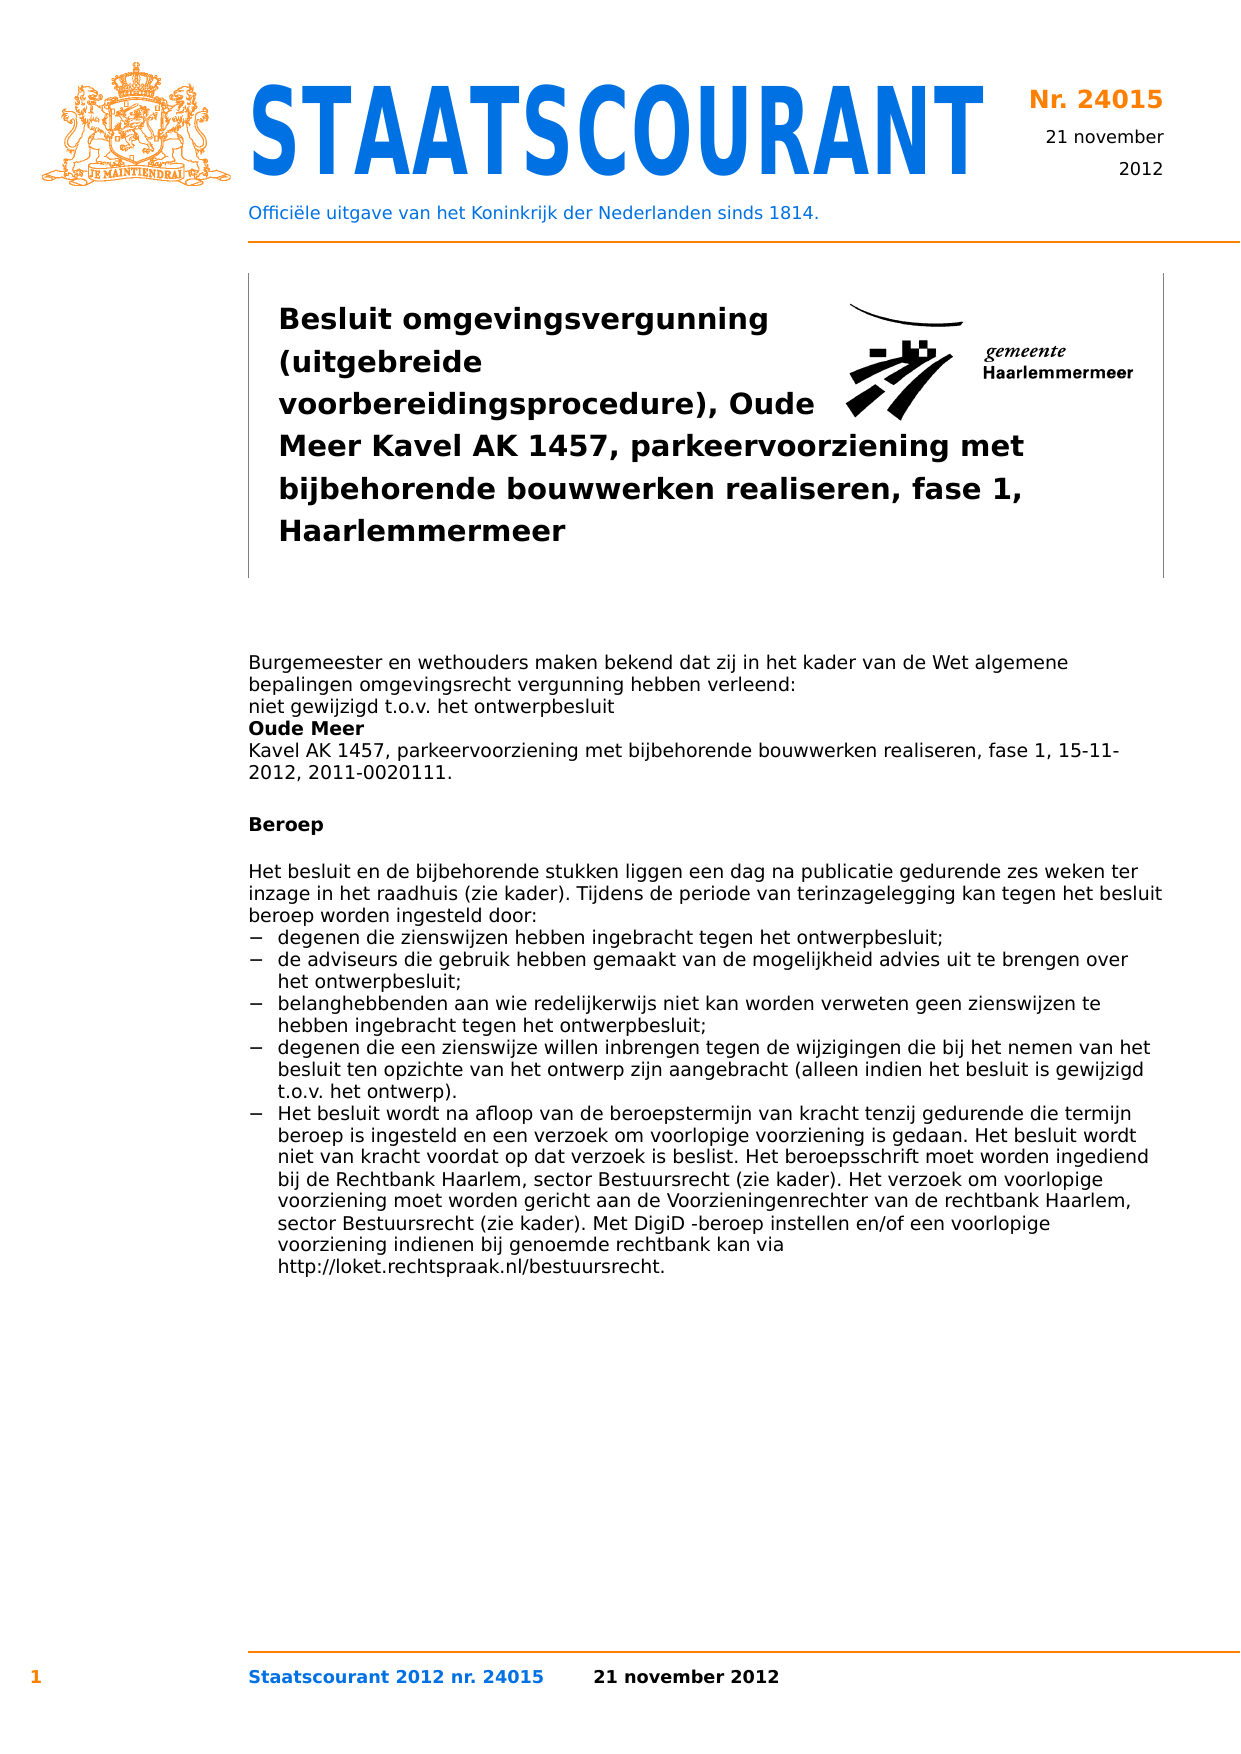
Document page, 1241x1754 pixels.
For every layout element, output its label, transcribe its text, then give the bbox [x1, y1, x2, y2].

text − degenen die een zienswijze willen inbrengen tegen de wijzigingen die bij het nemen van het besluit ten opzichte van het ontwerp zijn aangebracht (alleen indien het besluit is gewijzigd t.o.v. het ontwerp). [248, 1037, 1163, 1102]
text Kavel AK 1457, parkeervoorziening met bijbehorende bouwwerken realiseren, fase 1, 15-11-2012, 2011-0020111. [248, 740, 1163, 784]
table_cell 2012 [998, 153, 1240, 203]
text Burgemeester en wethouders maken bekend dat zij in het kader van de Wet algemene bepalingen omgevingsrecht vergunning hebben verleend: [248, 652, 1163, 696]
text niet gewijzigd t.o.v. het ontwerpbesluit [248, 696, 1163, 718]
table_header [25, 62, 248, 241]
table_header STAATSCOURANT [248, 62, 998, 203]
picture [844, 302, 1134, 421]
text − de adviseurs die gebruik hebben gemaakt van de mogelijkheid advies uit te brengen over het ontwerpbesluit; [248, 949, 1163, 993]
picture [41, 62, 231, 186]
text Oude Meer [248, 718, 1163, 740]
text − degenen die zienswijzen hebben ingebracht tegen het ontwerpbesluit; [248, 927, 1163, 949]
table_cell 21 november [998, 121, 1240, 153]
subtitle Beroep [248, 814, 1163, 836]
text − Het besluit wordt na afloop van de beroepstermijn van kracht tenzij gedurende die termijn beroep is ingesteld en een verzoek om voorlopige voorziening is gedaan. Het besluit wordt niet van kracht voordat op dat verzoek is beslist. Het beroepsschrift moet worden ingediend bij de Rechtbank Haarlem, sector Bestuursrecht (zie kader). Het verzoek om voorlopige voorziening moet worden gericht aan de Voorzieningenrechter van de rechtbank Haarlem, sector Bestuursrecht (zie kader). Met DigiD -beroep instellen en/of een voorlopige voorziening indienen bij genoemde rechtbank kan via http://loket.rechtspraak.nl/bestuursrecht. [248, 1102, 1163, 1278]
text − belanghebbenden aan wie redelijkerwijs niet kan worden verweten geen zienswijzen te hebben ingebracht tegen het ontwerpbesluit; [248, 993, 1163, 1037]
table_cell Officiële uitgave van het Koninkrijk der Nederlanden sinds 1814. [248, 203, 1240, 241]
text Het besluit en de bijbehorende stukken liggen een dag na publicatie gedurende zes weken ter inzage in het raadhuis (zie kader). Tijdens de periode van terinzagelegging kan tegen het besluit beroep worden ingesteld door: [248, 861, 1163, 927]
table_header Nr. 24015 [998, 62, 1240, 121]
subtitle Besluit omgevingsvergunning (uitgebreide voorbereidingsprocedure), Oude Meer Kavel AK 1457, parkeervoorziening met bijbehorende bouwwerken realiseren, fase 1, Haarlemmermeer [249, 273, 1163, 578]
